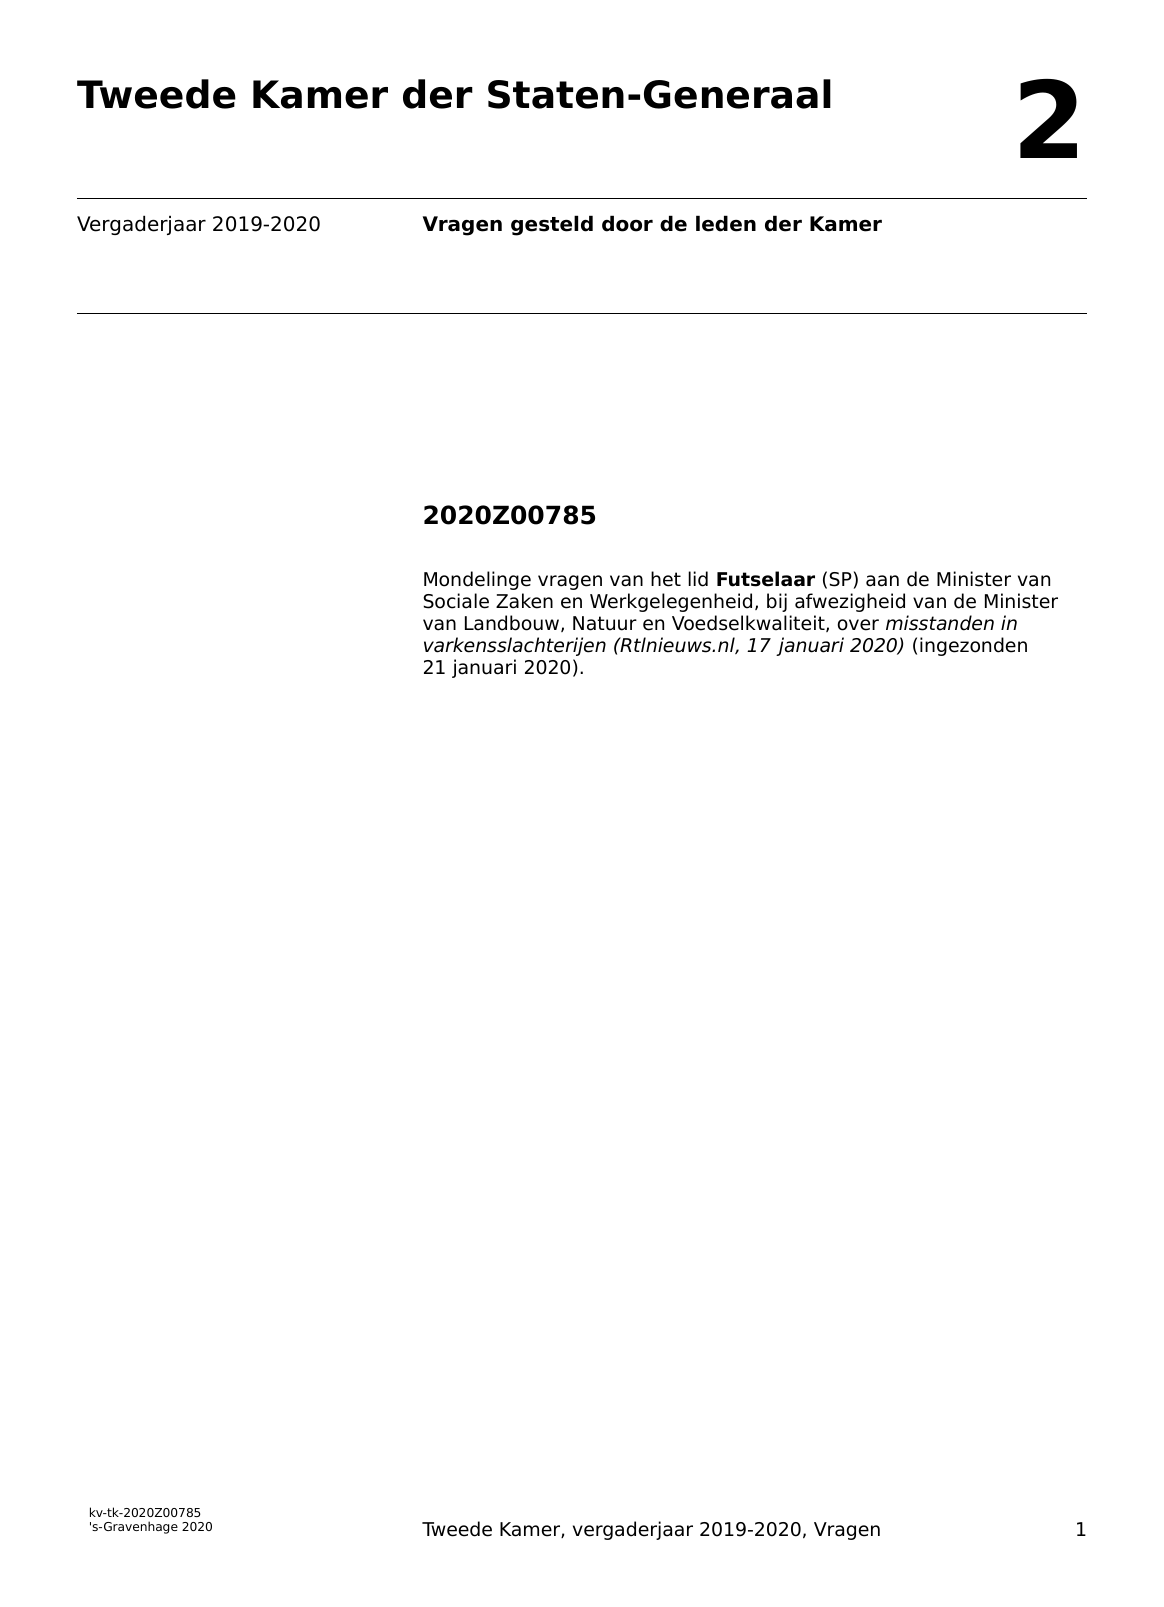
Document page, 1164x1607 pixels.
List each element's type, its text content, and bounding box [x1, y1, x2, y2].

text 's-Gravenhage 2020 [88, 1520, 323, 1534]
text Mondelinge vragen van het lid Futselaar (SP) aan de Minister van Sociale Zaken en Werkgelegenheid, bij afwezigheid van de Minister van Landbouw, Natuur en Voedselkwaliteit, over misstanden in varkensslachterijen (Rtlnieuws.nl, 17 januari 2020) (ingezonden 21 januari 2020). [422, 569, 1087, 679]
table_cell Vragen gesteld door de leden der Kamer [422, 199, 1087, 313]
text kv-tk-2020Z00785 [88, 1506, 323, 1520]
table_cell Vergaderjaar 2019-2020 [77, 199, 422, 313]
table_header 2 [886, 59, 1087, 198]
table_header Tweede Kamer der Staten-Generaal [77, 59, 886, 198]
text 2020Z00785 [422, 501, 1087, 531]
